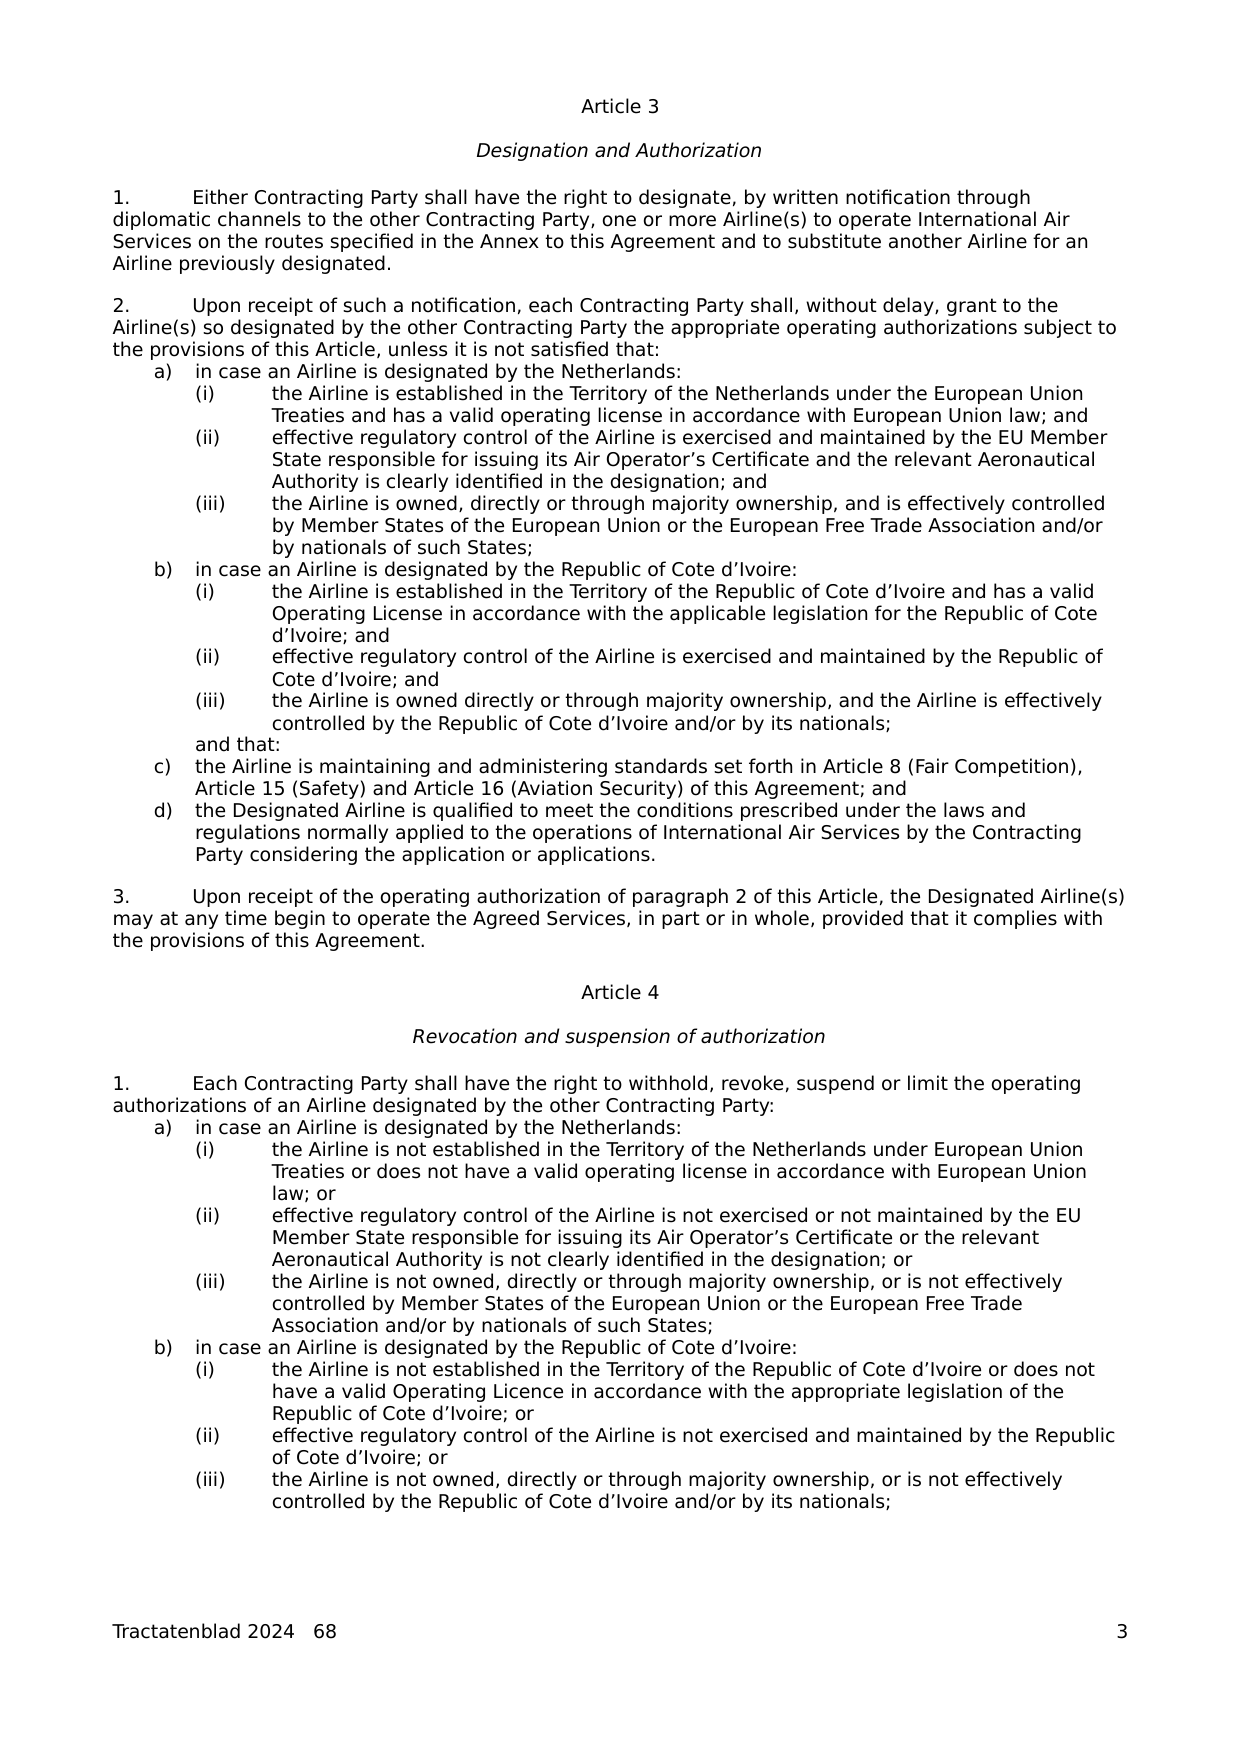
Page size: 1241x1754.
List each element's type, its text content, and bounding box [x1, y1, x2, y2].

text 3. Upon receipt of the operating authorization of paragraph 2 of this Article, the Designated Airline(s) may at any time begin to operate the Agreed Services, in part or in whole, provided that it complies with the provisions of this Agreement. [112, 886, 1128, 952]
text (i) the Airline is not established in the Territory of the Republic of Cote d’Ivoire or does not have a valid Operating Licence in accordance with the appropriate legislation of the Republic of Cote d’Ivoire; or [195, 1359, 1128, 1425]
text (i) the Airline is established in the Territory of the Netherlands under the European Union Treaties and has a valid operating license in accordance with European Union law; and [195, 383, 1128, 427]
text and that: [195, 734, 1128, 756]
text (iii) the Airline is not owned, directly or through majority ownership, or is not effectively controlled by the Republic of Cote d’Ivoire and/or by its nationals; [195, 1469, 1128, 1513]
text b) in case an Airline is designated by the Republic of Cote d’Ivoire: [153, 558, 1128, 581]
text (i) the Airline is established in the Territory of the Republic of Cote d’Ivoire and has a valid Operating License in accordance with the applicable legislation for the Republic of Cote d’Ivoire; and [195, 581, 1128, 646]
text (ii) effective regulatory control of the Airline is not exercised and maintained by the Republic of Cote d’Ivoire; or [195, 1425, 1128, 1469]
text (ii) effective regulatory control of the Airline is not exercised or not maintained by the EU Member State responsible for issuing its Air Operator’s Certificate or the relevant Aeronautical Authority is not clearly identified in the designation; or [195, 1205, 1128, 1271]
text b) in case an Airline is designated by the Republic of Cote d’Ivoire: [153, 1337, 1128, 1359]
text (iii) the Airline is owned, directly or through majority ownership, and is effectively controlled by Member States of the European Union or the European Free Trade Association and/or by nationals of such States; [195, 493, 1128, 558]
text 1. Each Contracting Party shall have the right to withhold, revoke, suspend or limit the operating authorizations of an Airline designated by the other Contracting Party: [112, 1073, 1128, 1117]
text (ii) effective regulatory control of the Airline is exercised and maintained by the Republic of Cote d’Ivoire; and [195, 646, 1128, 690]
text 1. Either Contracting Party shall have the right to designate, by written notification through diplomatic channels to the other Contracting Party, one or more Airline(s) to operate International Air Services on the routes specified in the Annex to this Agreement and to substitute another Airline for an Airline previously designated. [112, 187, 1128, 275]
text a) in case an Airline is designated by the Netherlands: [153, 361, 1128, 383]
text (ii) effective regulatory control of the Airline is exercised and maintained by the EU Member State responsible for issuing its Air Operator’s Certificate and the relevant Aeronautical Authority is clearly identified in the designation; and [195, 427, 1128, 493]
subtitle Article 4 Revocation and suspension of authorization [112, 982, 1128, 1048]
text c) the Airline is maintaining and administering standards set forth in Article 8 (Fair Competition), Article 15 (Safety) and Article 16 (Aviation Security) of this Agreement; and [153, 756, 1128, 800]
text (iii) the Airline is owned directly or through majority ownership, and the Airline is effectively controlled by the Republic of Cote d’Ivoire and/or by its nationals; [195, 690, 1128, 734]
text (i) the Airline is not established in the Territory of the Netherlands under European Union Treaties or does not have a valid operating license in accordance with European Union law; or [195, 1139, 1128, 1205]
subtitle Article 3 Designation and Authorization [112, 96, 1128, 162]
text d) the Designated Airline is qualified to meet the conditions prescribed under the laws and regulations normally applied to the operations of International Air Services by the Contracting Party considering the application or applications. [153, 800, 1128, 866]
text a) in case an Airline is designated by the Netherlands: [153, 1117, 1128, 1139]
text (iii) the Airline is not owned, directly or through majority ownership, or is not effectively controlled by Member States of the European Union or the European Free Trade Association and/or by nationals of such States; [195, 1271, 1128, 1337]
text 2. Upon receipt of such a notification, each Contracting Party shall, without delay, grant to the Airline(s) so designated by the other Contracting Party the appropriate operating authorizations subject to the provisions of this Article, unless it is not satisfied that: [112, 295, 1128, 361]
